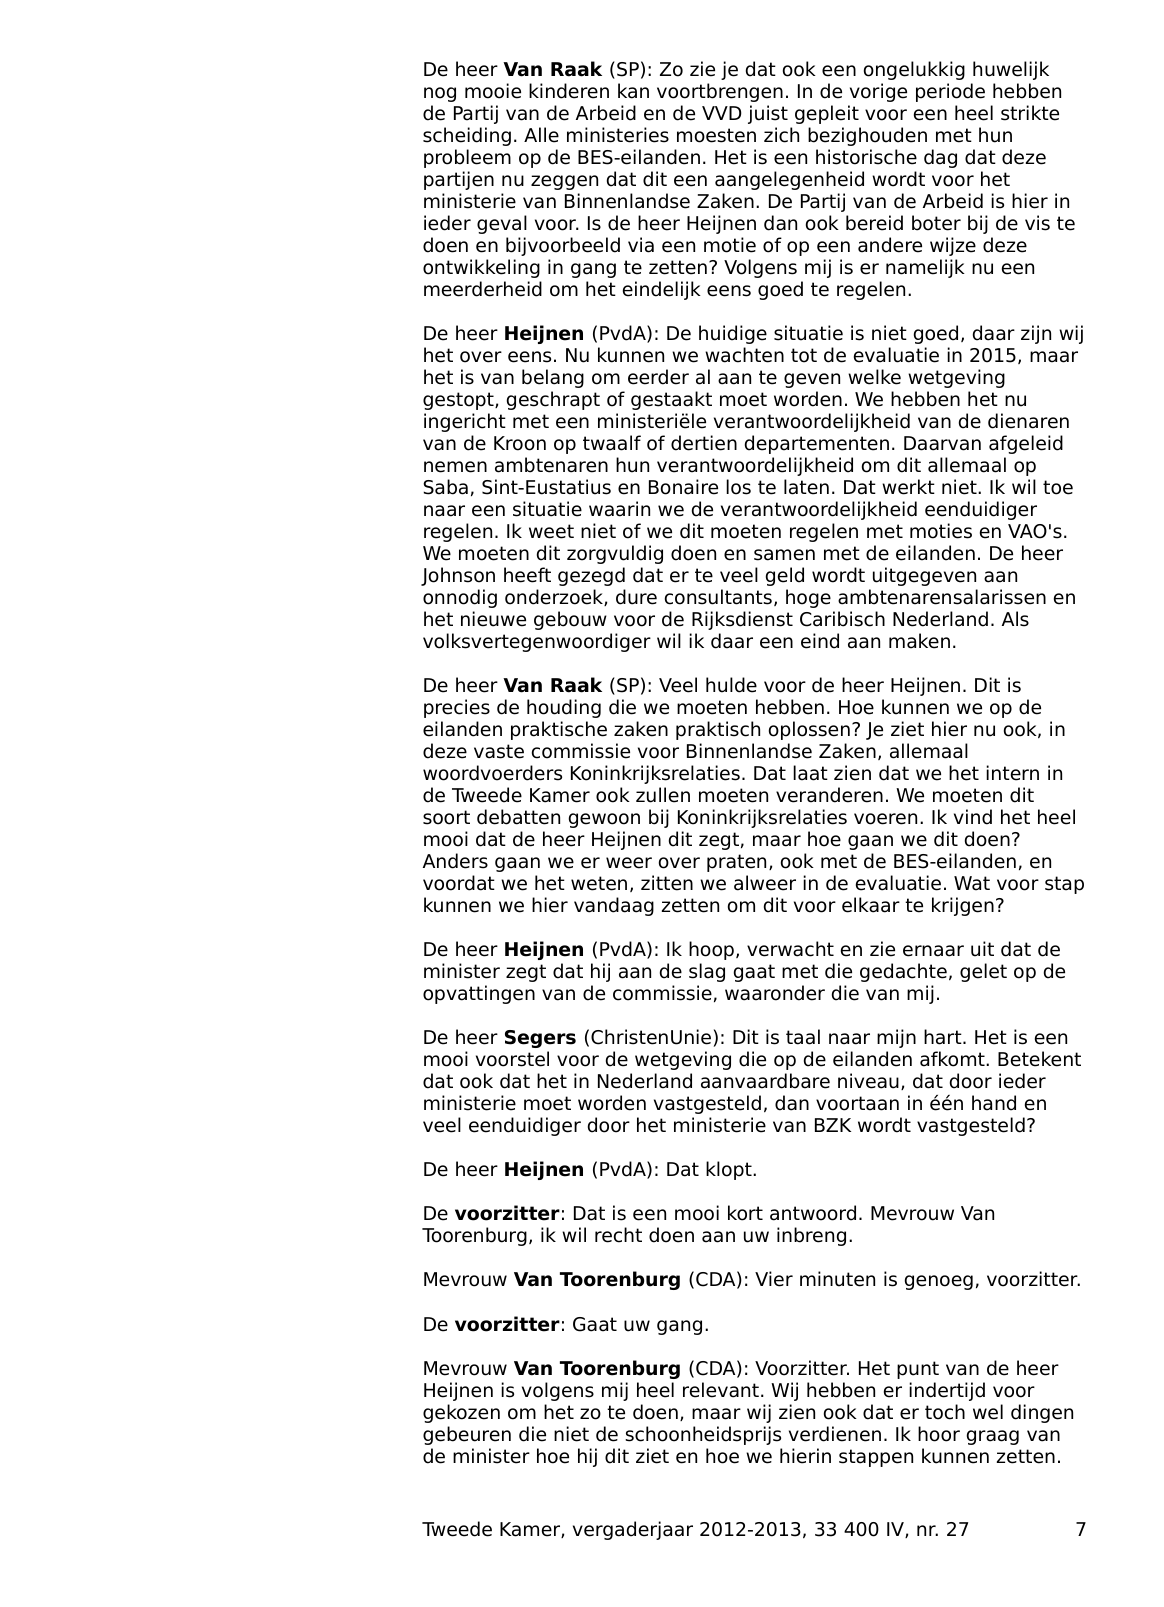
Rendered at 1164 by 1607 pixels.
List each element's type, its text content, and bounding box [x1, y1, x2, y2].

text Mevrouw Van Toorenburg (CDA): Vier minuten is genoeg, voorzitter. [422, 1269, 1087, 1291]
text De heer Heijnen (PvdA): De huidige situatie is niet goed, daar zijn wij het over eens. Nu kunnen we wachten tot de evaluatie in 2015, maar het is van belang om eerder al aan te geven welke wetgeving gestopt, geschrapt of gestaakt moet worden. We hebben het nu ingericht met een ministeriële verantwoordelijkheid van de dienaren van de Kroon op twaalf of dertien departementen. Daarvan afgeleid nemen ambtenaren hun verantwoordelijkheid om dit allemaal op Saba, Sint-Eustatius en Bonaire los te laten. Dat werkt niet. Ik wil toe naar een situatie waarin we de verantwoordelijkheid eenduidiger regelen. Ik weet niet of we dit moeten regelen met moties en VAO's. We moeten dit zorgvuldig doen en samen met de eilanden. De heer Johnson heeft gezegd dat er te veel geld wordt uitgegeven aan onnodig onderzoek, dure consultants, hoge ambtenarensalarissen en het nieuwe gebouw voor de Rijksdienst Caribisch Nederland. Als volksvertegenwoordiger wil ik daar een eind aan maken. [422, 323, 1087, 653]
text De heer Van Raak (SP): Zo zie je dat ook een ongelukkig huwelijk nog mooie kinderen kan voortbrengen. In de vorige periode hebben de Partij van de Arbeid en de VVD juist gepleit voor een heel strikte scheiding. Alle ministeries moesten zich bezighouden met hun probleem op de BES-eilanden. Het is een historische dag dat deze partijen nu zeggen dat dit een aangelegenheid wordt voor het ministerie van Binnenlandse Zaken. De Partij van de Arbeid is hier in ieder geval voor. Is de heer Heijnen dan ook bereid boter bij de vis te doen en bijvoorbeeld via een motie of op een andere wijze deze ontwikkeling in gang te zetten? Volgens mij is er namelijk nu een meerderheid om het eindelijk eens goed te regelen. [422, 59, 1087, 301]
text De voorzitter: Gaat uw gang. [422, 1313, 1087, 1336]
text De voorzitter: Dat is een mooi kort antwoord. Mevrouw Van Toorenburg, ik wil recht doen aan uw inbreng. [422, 1203, 1087, 1247]
text Mevrouw Van Toorenburg (CDA): Voorzitter. Het punt van de heer Heijnen is volgens mij heel relevant. Wij hebben er indertijd voor gekozen om het zo te doen, maar wij zien ook dat er toch wel dingen gebeuren die niet de schoonheidsprijs verdienen. Ik hoor graag van de minister hoe hij dit ziet en hoe we hierin stappen kunnen zetten. [422, 1358, 1087, 1468]
text De heer Heijnen (PvdA): Dat klopt. [422, 1159, 1087, 1181]
text De heer Segers (ChristenUnie): Dit is taal naar mijn hart. Het is een mooi voorstel voor de wetgeving die op de eilanden afkomt. Betekent dat ook dat het in Nederland aanvaardbare niveau, dat door ieder ministerie moet worden vastgesteld, dan voortaan in één hand en veel eenduidiger door het ministerie van BZK wordt vastgesteld? [422, 1027, 1087, 1137]
text De heer Van Raak (SP): Veel hulde voor de heer Heijnen. Dit is precies de houding die we moeten hebben. Hoe kunnen we op de eilanden praktische zaken praktisch oplossen? Je ziet hier nu ook, in deze vaste commissie voor Binnenlandse Zaken, allemaal woordvoerders Koninkrijksrelaties. Dat laat zien dat we het intern in de Tweede Kamer ook zullen moeten veranderen. We moeten dit soort debatten gewoon bij Koninkrijksrelaties voeren. Ik vind het heel mooi dat de heer Heijnen dit zegt, maar hoe gaan we dit doen? Anders gaan we er weer over praten, ook met de BES-eilanden, en voordat we het weten, zitten we alweer in de evaluatie. Wat voor stap kunnen we hier vandaag zetten om dit voor elkaar te krijgen? [422, 675, 1087, 917]
text De heer Heijnen (PvdA): Ik hoop, verwacht en zie ernaar uit dat de minister zegt dat hij aan de slag gaat met die gedachte, gelet op de opvattingen van de commissie, waaronder die van mij. [422, 939, 1087, 1005]
